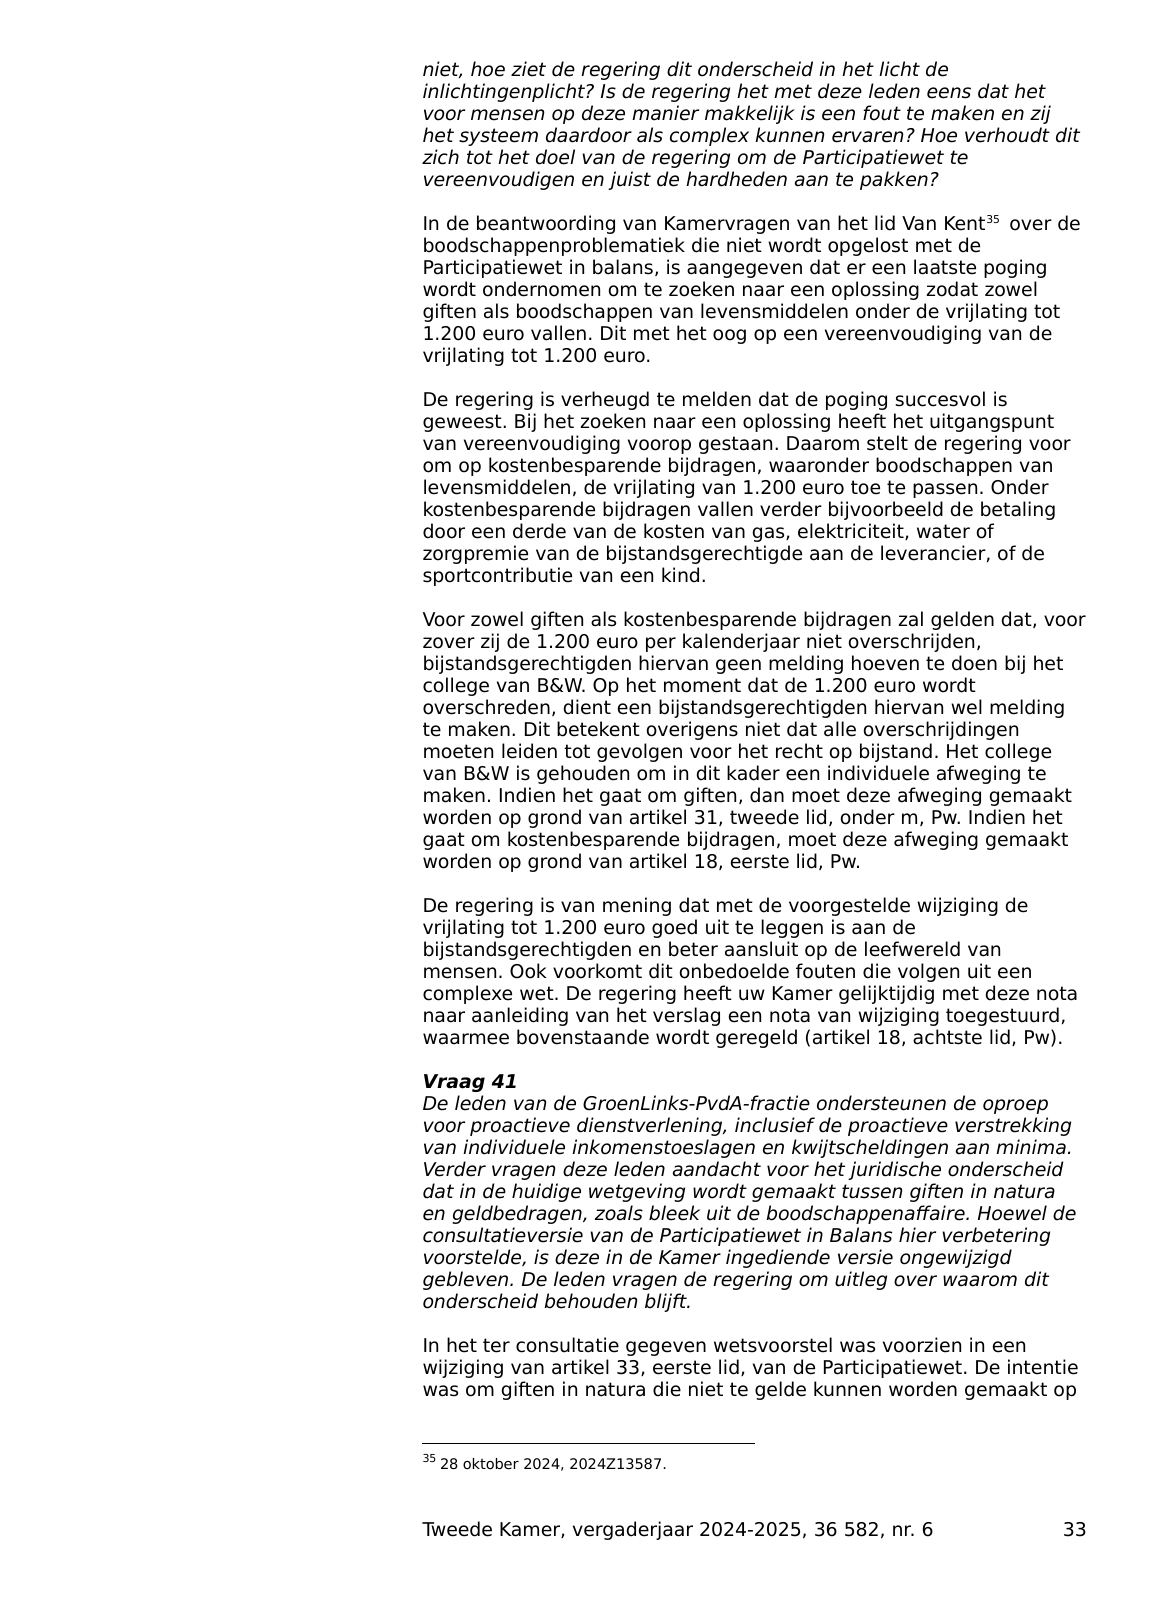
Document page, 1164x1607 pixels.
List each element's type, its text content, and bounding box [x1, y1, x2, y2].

text In de beantwoording van Kamervragen van het lid Van Kent over de boodschappenproblematiek die niet wordt opgelost met de Participatiewet in balans, is aangegeven dat er een laatste poging wordt ondernomen om te zoeken naar een oplossing zodat zowel giften als boodschappen van levensmiddelen onder de vrijlating tot 1.200 euro vallen. Dit met het oog op een vereenvoudiging van de vrijlating tot 1.200 euro. [422, 213, 1087, 367]
text 28 oktober 2024, 2024Z13587. [422, 1452, 1087, 1474]
text De leden van de GroenLinks-PvdA-fractie ondersteunen de oproep voor proactieve dienstverlening, inclusief de proactieve verstrekking van individuele inkomenstoeslagen en kwijtscheldingen aan minima. Verder vragen deze leden aandacht voor het juridische onderscheid dat in de huidige wetgeving wordt gemaakt tussen giften in natura en geldbedragen, zoals bleek uit de boodschappenaffaire. Hoewel de consultatieversie van de Participatiewet in Balans hier verbetering voorstelde, is deze in de Kamer ingediende versie ongewijzigd gebleven. De leden vragen de regering om uitleg over waarom dit onderscheid behouden blijft. [422, 1093, 1087, 1313]
text De regering is van mening dat met de voorgestelde wijziging de vrijlating tot 1.200 euro goed uit te leggen is aan de bijstandsgerechtigden en beter aansluit op de leefwereld van mensen. Ook voorkomt dit onbedoelde fouten die volgen uit een complexe wet. De regering heeft uw Kamer gelijktijdig met deze nota naar aanleiding van het verslag een nota van wijziging toegestuurd, waarmee bovenstaande wordt geregeld (artikel 18, achtste lid, Pw). [422, 895, 1087, 1049]
text Vraag 41 [422, 1071, 1087, 1093]
text niet, hoe ziet de regering dit onderscheid in het licht de inlichtingenplicht? Is de regering het met deze leden eens dat het voor mensen op deze manier makkelijk is een fout te maken en zij het systeem daardoor als complex kunnen ervaren? Hoe verhoudt dit zich tot het doel van de regering om de Participatiewet te vereenvoudigen en juist de hardheden aan te pakken? [422, 59, 1087, 191]
text Voor zowel giften als kostenbesparende bijdragen zal gelden dat, voor zover zij de 1.200 euro per kalenderjaar niet overschrijden, bijstandsgerechtigden hiervan geen melding hoeven te doen bij het college van B&W. Op het moment dat de 1.200 euro wordt overschreden, dient een bijstandsgerechtigden hiervan wel melding te maken. Dit betekent overigens niet dat alle overschrijdingen moeten leiden tot gevolgen voor het recht op bijstand. Het college van B&W is gehouden om in dit kader een individuele afweging te maken. Indien het gaat om giften, dan moet deze afweging gemaakt worden op grond van artikel 31, tweede lid, onder m, Pw. Indien het gaat om kostenbesparende bijdragen, moet deze afweging gemaakt worden op grond van artikel 18, eerste lid, Pw. [422, 609, 1087, 873]
text De regering is verheugd te melden dat de poging succesvol is geweest. Bij het zoeken naar een oplossing heeft het uitgangspunt van vereenvoudiging voorop gestaan. Daarom stelt de regering voor om op kostenbesparende bijdragen, waaronder boodschappen van levensmiddelen, de vrijlating van 1.200 euro toe te passen. Onder kostenbesparende bijdragen vallen verder bijvoorbeeld de betaling door een derde van de kosten van gas, elektriciteit, water of zorgpremie van de bijstandsgerechtigde aan de leverancier, of de sportcontributie van een kind. [422, 389, 1087, 587]
text In het ter consultatie gegeven wetsvoorstel was voorzien in een wijziging van artikel 33, eerste lid, van de Participatiewet. De intentie was om giften in natura die niet te gelde kunnen worden gemaakt op [422, 1335, 1087, 1401]
